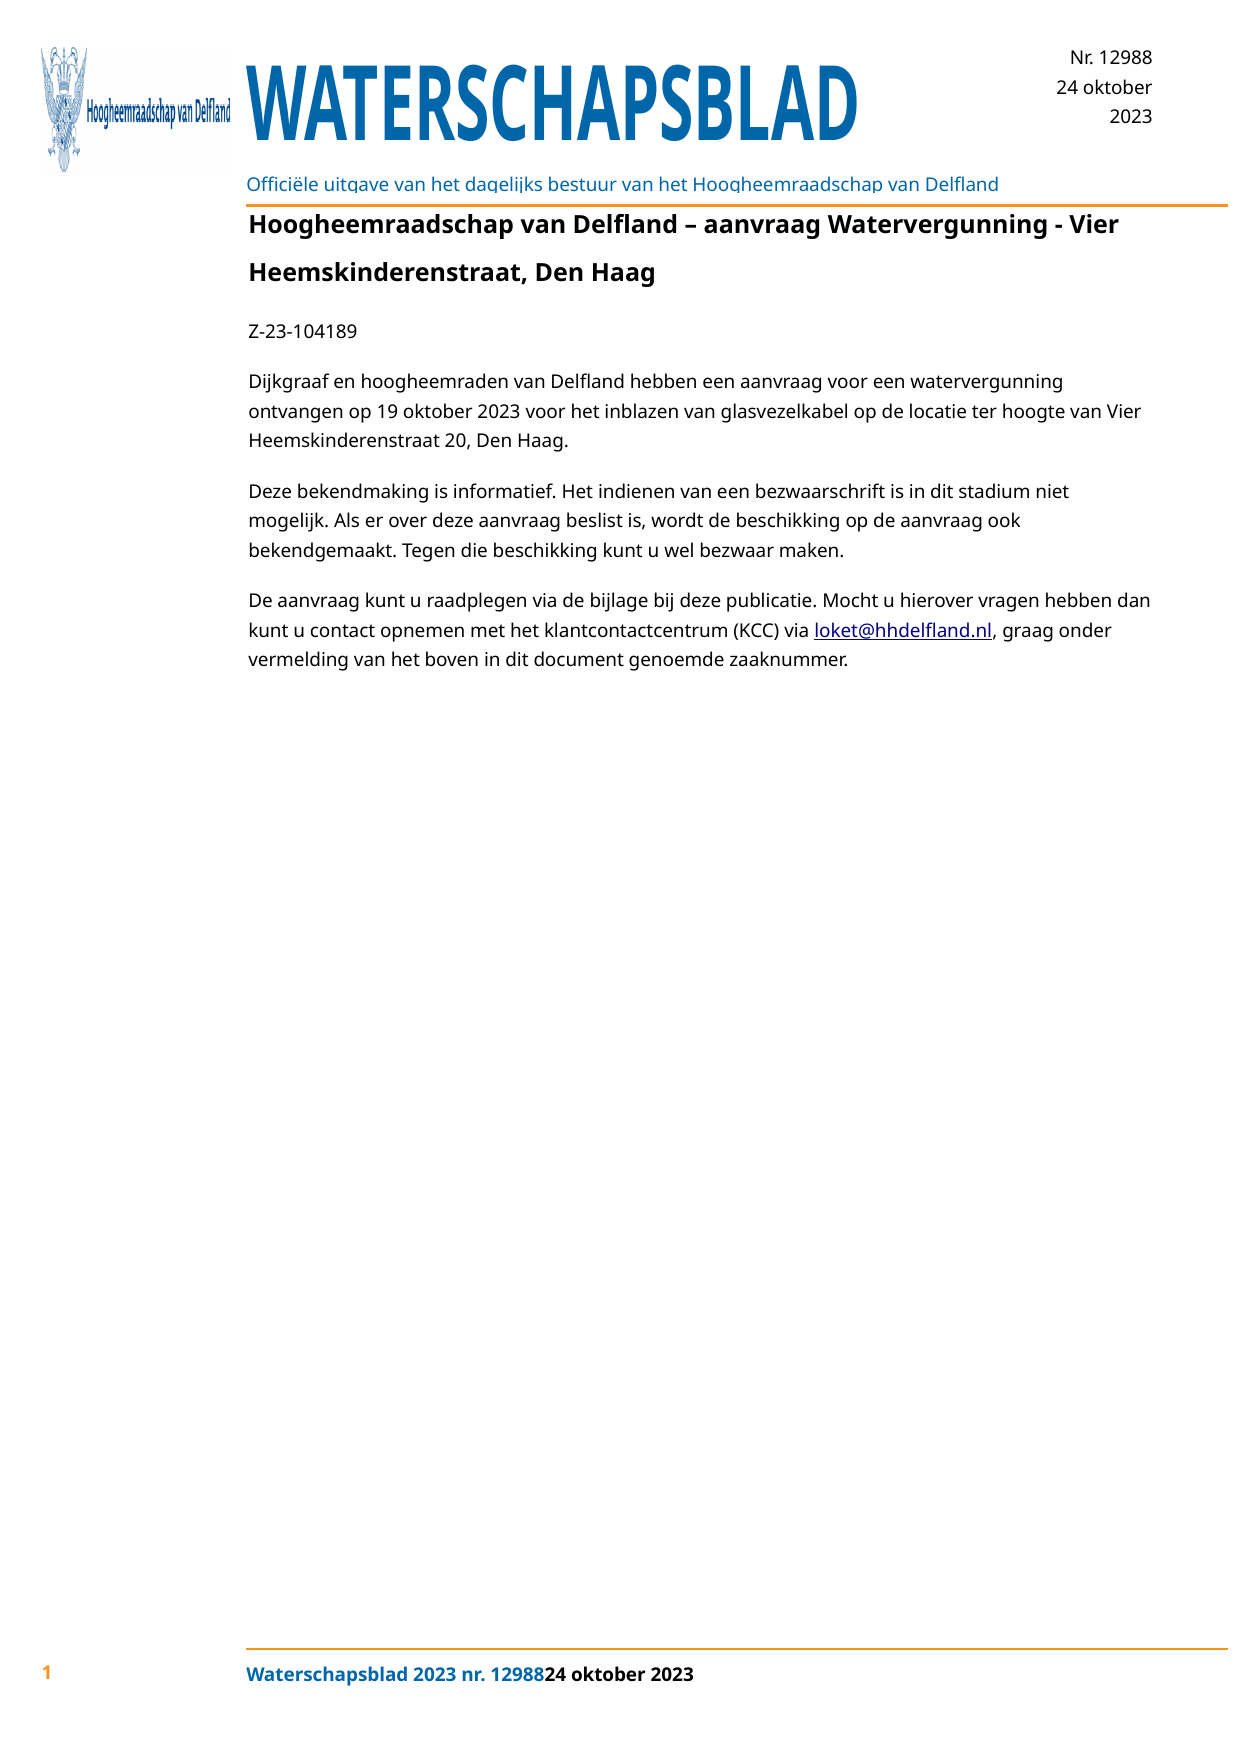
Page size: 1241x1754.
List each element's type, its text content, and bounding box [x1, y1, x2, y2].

text Deze bekendmaking is informatief. Het indienen van een bezwaarschrift is in dit stadium niet mogelijk. Als er over deze aanvraag beslist is, wordt de beschikking op de aanvraag ook bekendgemaakt. Tegen die beschikking kunt u wel bezwaar maken. [248, 478, 1152, 563]
text De aanvraag kunt u raadplegen via de bijlage bij deze publicatie. Mocht u hierover vragen hebben dan kunt u contact opnemen met het klantcontactcentrum (KCC) via loket@hhdelfland.nl, graag onder vermelding van het boven in dit document genoemde zaaknummer. [248, 587, 1152, 672]
picture [41, 47, 231, 172]
text Dijkgraaf en hoogheemraden van Delfland hebben een aanvraag voor een watervergunning ontvangen op 19 oktober 2023 voor het inblazen van glasvezelkabel op de locatie ter hoogte van Vier Heemskinderenstraat 20, Den Haag. [248, 368, 1152, 453]
text Z-23-104189 [248, 318, 1152, 344]
text Hoogheemraadschap van Delfland – aanvraag Watervergunning - Vier Heemskinderenstraat, Den Haag [248, 207, 1152, 288]
